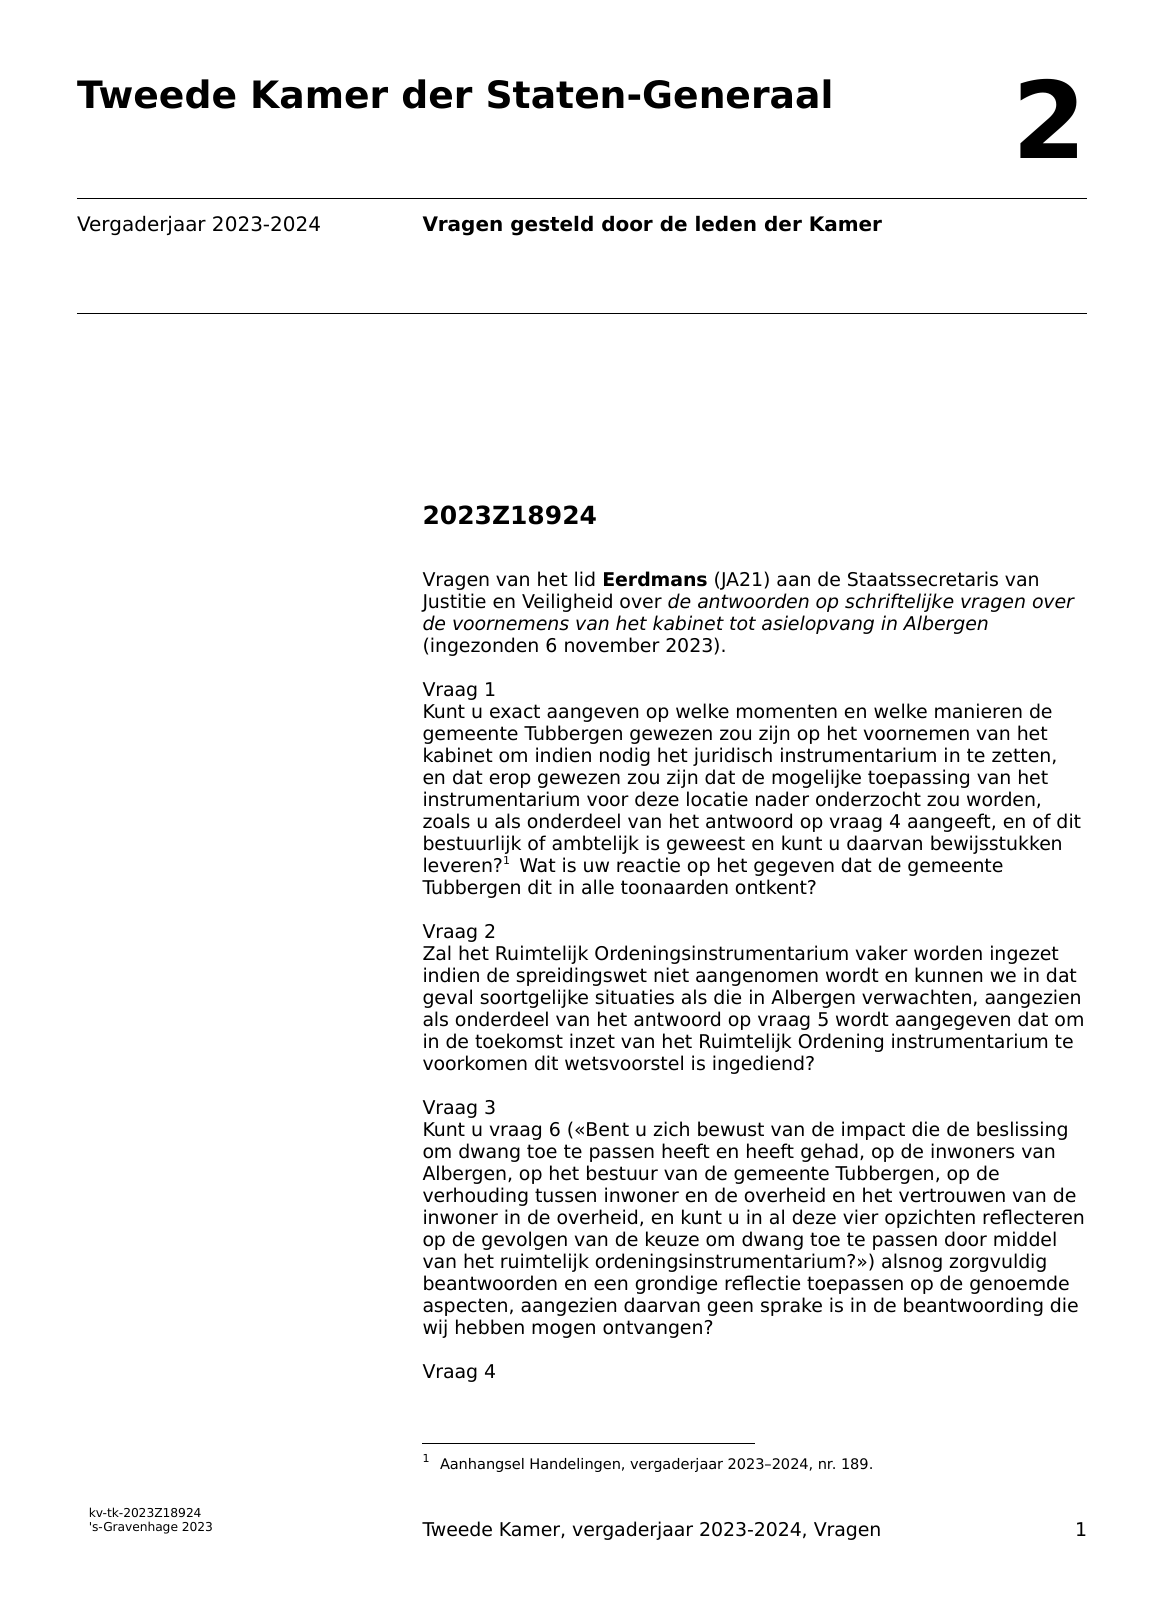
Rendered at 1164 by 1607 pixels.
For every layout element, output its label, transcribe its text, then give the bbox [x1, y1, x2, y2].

text Vraag 4 [422, 1361, 1087, 1383]
text Aanhangsel Handelingen, vergaderjaar 2023–2024, nr. 189. [422, 1452, 1087, 1474]
text Zal het Ruimtelijk Ordeningsinstrumentarium vaker worden ingezet indien de spreidingswet niet aangenomen wordt en kunnen we in dat geval soortgelijke situaties als die in Albergen verwachten, aangezien als onderdeel van het antwoord op vraag 5 wordt aangegeven dat om in de toekomst inzet van het Ruimtelijk Ordening instrumentarium te voorkomen dit wetsvoorstel is ingediend? [422, 943, 1087, 1075]
text Kunt u vraag 6 («Bent u zich bewust van de impact die de beslissing om dwang toe te passen heeft en heeft gehad, op de inwoners van Albergen, op het bestuur van de gemeente Tubbergen, op de verhouding tussen inwoner en de overheid en het vertrouwen van de inwoner in de overheid, en kunt u in al deze vier opzichten reflecteren op de gevolgen van de keuze om dwang toe te passen door middel van het ruimtelijk ordeningsinstrumentarium?») alsnog zorgvuldig beantwoorden en een grondige reflectie toepassen op de genoemde aspecten, aangezien daarvan geen sprake is in de beantwoording die wij hebben mogen ontvangen? [422, 1119, 1087, 1339]
table_cell Vragen gesteld door de leden der Kamer [422, 199, 1087, 313]
text Vraag 3 [422, 1097, 1087, 1119]
text kv-tk-2023Z18924 [88, 1506, 323, 1520]
text 's-Gravenhage 2023 [88, 1520, 323, 1534]
text Kunt u exact aangeven op welke momenten en welke manieren de gemeente Tubbergen gewezen zou zijn op het voornemen van het kabinet om indien nodig het juridisch instrumentarium in te zetten, en dat erop gewezen zou zijn dat de mogelijke toepassing van het instrumentarium voor deze locatie nader onderzocht zou worden, zoals u als onderdeel van het antwoord op vraag 4 aangeeft, en of dit bestuurlijk of ambtelijk is geweest en kunt u daarvan bewijsstukken leveren? Wat is uw reactie op het gegeven dat de gemeente Tubbergen dit in alle toonaarden ontkent? [422, 701, 1087, 899]
table_header 2 [886, 59, 1087, 198]
text 2023Z18924 [422, 501, 1087, 531]
text Vraag 1 [422, 679, 1087, 701]
text Vragen van het lid Eerdmans (JA21) aan de Staatssecretaris van Justitie en Veiligheid over de antwoorden op schriftelijke vragen over de voornemens van het kabinet tot asielopvang in Albergen (ingezonden 6 november 2023). [422, 569, 1087, 657]
table_header Tweede Kamer der Staten-Generaal [77, 59, 886, 198]
text Vraag 2 [422, 921, 1087, 943]
table_cell Vergaderjaar 2023-2024 [77, 199, 422, 313]
